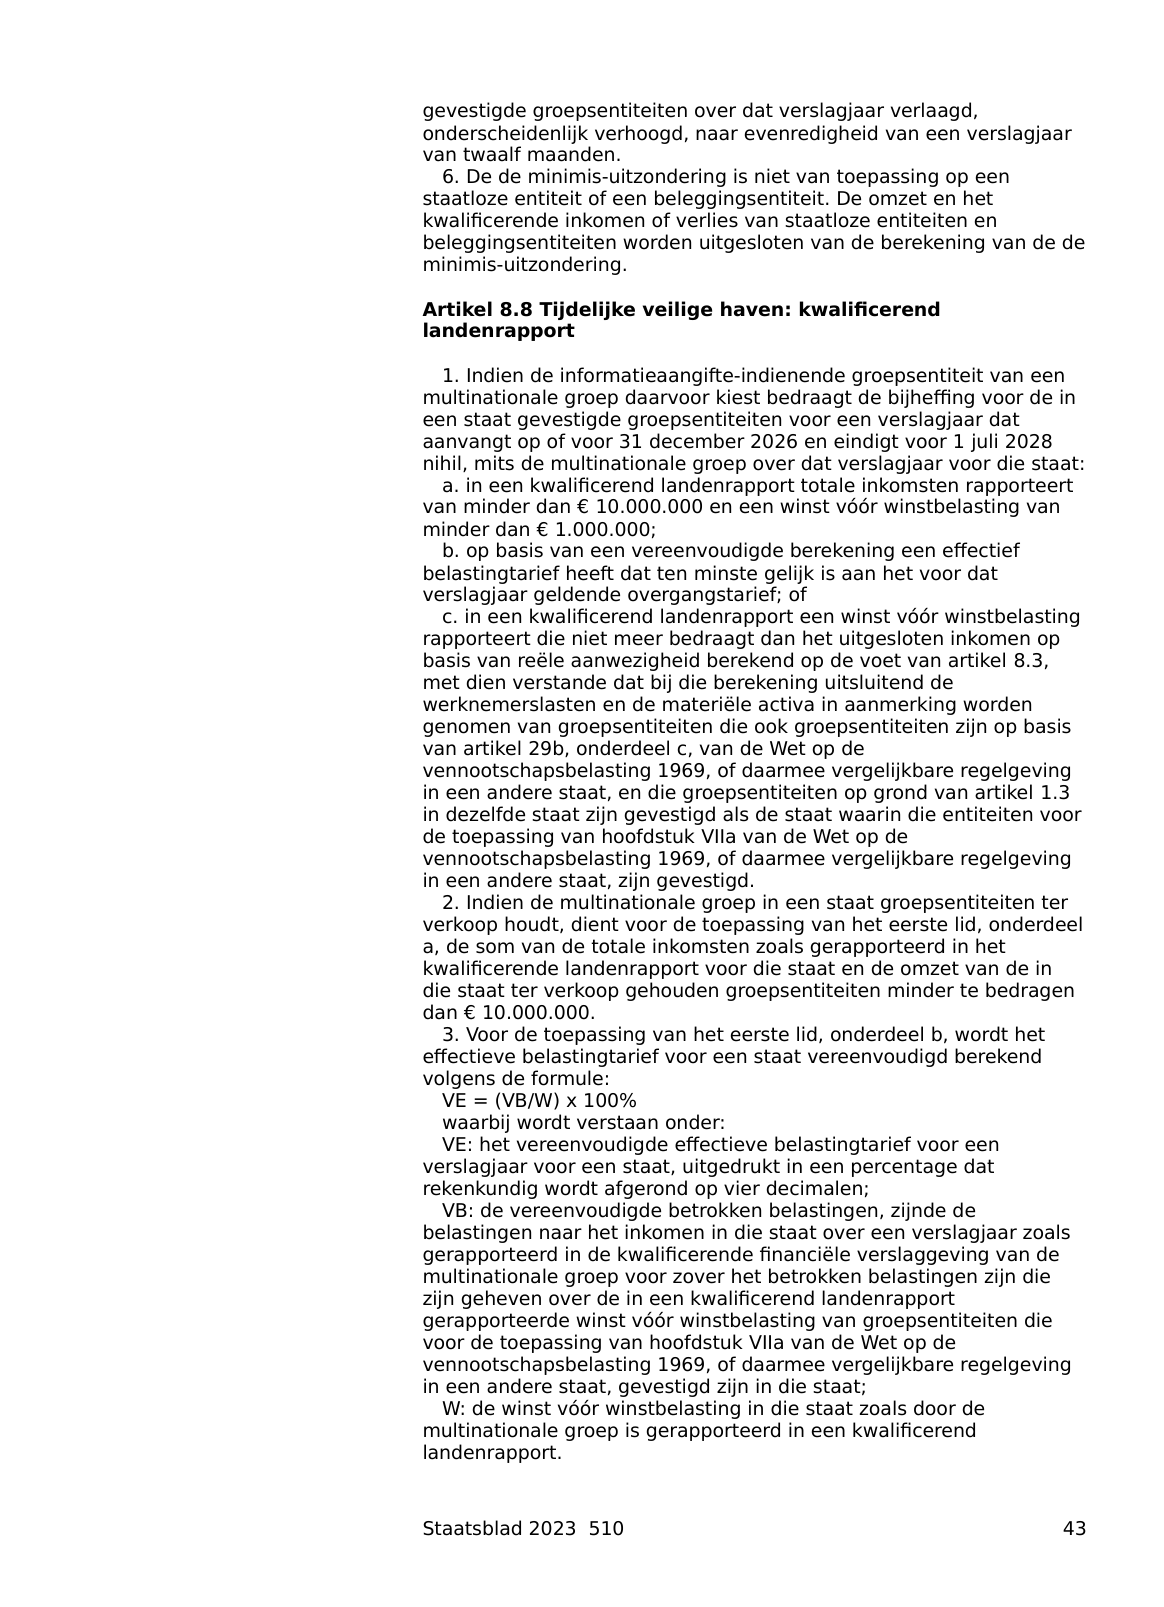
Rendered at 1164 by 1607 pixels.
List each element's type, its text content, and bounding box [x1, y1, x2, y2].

text 2. Indien de multinationale groep in een staat groepsentiteiten ter verkoop houdt, dient voor de toepassing van het eerste lid, onderdeel a, de som van de totale inkomsten zoals gerapporteerd in het kwalificerende landenrapport voor die staat en de omzet van de in die staat ter verkoop gehouden groepsentiteiten minder te bedragen dan € 10.000.000. [422, 892, 1087, 1024]
text gevestigde groepsentiteiten over dat verslagjaar verlaagd, onderscheidenlijk verhoogd, naar evenredigheid van een verslagjaar van twaalf maanden. [422, 100, 1087, 166]
text 6. De de minimis-uitzondering is niet van toepassing op een staatloze entiteit of een beleggingsentiteit. De omzet en het kwalificerende inkomen of verlies van staatloze entiteiten en beleggingsentiteiten worden uitgesloten van de berekening van de de minimis-uitzondering. [422, 166, 1087, 276]
text 1. Indien de informatieaangifte-indienende groepsentiteit van een multinationale groep daarvoor kiest bedraagt de bijheffing voor de in een staat gevestigde groepsentiteiten voor een verslagjaar dat aanvangt op of voor 31 december 2026 en eindigt voor 1 juli 2028 nihil, mits de multinationale groep over dat verslagjaar voor die staat: [422, 364, 1087, 474]
text VB: de vereenvoudigde betrokken belastingen, zijnde de belastingen naar het inkomen in die staat over een verslagjaar zoals gerapporteerd in de kwalificerende financiële verslaggeving van de multinationale groep voor zover het betrokken belastingen zijn die zijn geheven over de in een kwalificerend landenrapport gerapporteerde winst vóór winstbelasting van groepsentiteiten die voor de toepassing van hoofdstuk VIIa van de Wet op de vennootschapsbelasting 1969, of daarmee vergelijkbare regelgeving in een andere staat, gevestigd zijn in die staat; [422, 1200, 1087, 1398]
text VE: het vereenvoudigde effectieve belastingtarief voor een verslagjaar voor een staat, uitgedrukt in een percentage dat rekenkundig wordt afgerond op vier decimalen; [422, 1134, 1087, 1200]
subtitle Artikel 8.8 Tijdelijke veilige haven: kwalificerend landenrapport [422, 298, 1087, 342]
text c. in een kwalificerend landenrapport een winst vóór winstbelasting rapporteert die niet meer bedraagt dan het uitgesloten inkomen op basis van reële aanwezigheid berekend op de voet van artikel 8.3, met dien verstande dat bij die berekening uitsluitend de werknemerslasten en de materiële activa in aanmerking worden genomen van groepsentiteiten die ook groepsentiteiten zijn op basis van artikel 29b, onderdeel c, van de Wet op de vennootschapsbelasting 1969, of daarmee vergelijkbare regelgeving in een andere staat, en die groepsentiteiten op grond van artikel 1.3 in dezelfde staat zijn gevestigd als de staat waarin die entiteiten voor de toepassing van hoofdstuk VIIa van de Wet op de vennootschapsbelasting 1969, of daarmee vergelijkbare regelgeving in een andere staat, zijn gevestigd. [422, 606, 1087, 892]
text 3. Voor de toepassing van het eerste lid, onderdeel b, wordt het effectieve belastingtarief voor een staat vereenvoudigd berekend volgens de formule: [422, 1024, 1087, 1090]
text waarbij wordt verstaan onder: [422, 1112, 1087, 1134]
text b. op basis van een vereenvoudigde berekening een effectief belastingtarief heeft dat ten minste gelijk is aan het voor dat verslagjaar geldende overgangstarief; of [422, 540, 1087, 606]
text VE = (VB/W) x 100% [422, 1090, 1087, 1112]
text W: de winst vóór winstbelasting in die staat zoals door de multinationale groep is gerapporteerd in een kwalificerend landenrapport. [422, 1398, 1087, 1463]
text a. in een kwalificerend landenrapport totale inkomsten rapporteert van minder dan € 10.000.000 en een winst vóór winstbelasting van minder dan € 1.000.000; [422, 474, 1087, 540]
